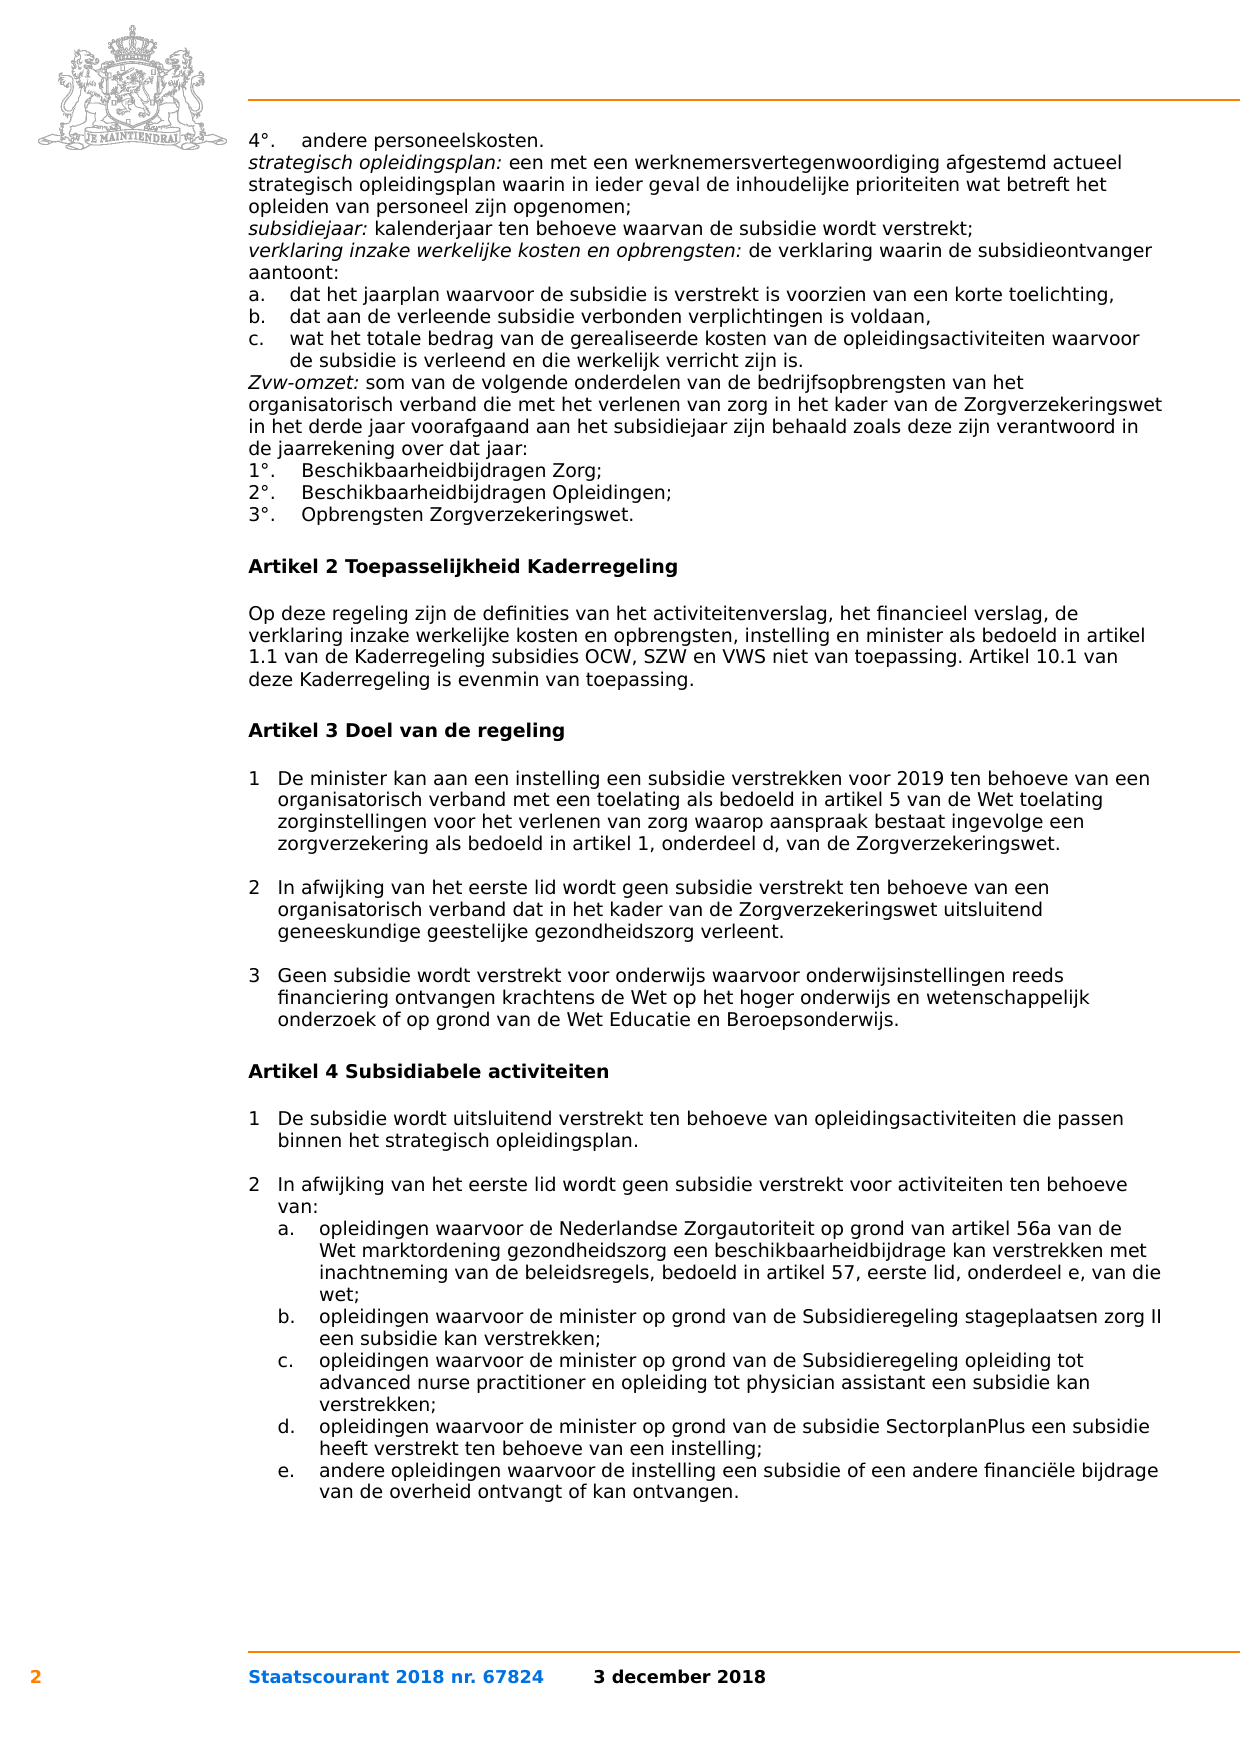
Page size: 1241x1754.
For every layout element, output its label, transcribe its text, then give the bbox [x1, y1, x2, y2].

text Op deze regeling zijn de definities van het activiteitenverslag, het financieel verslag, de verklaring inzake werkelijke kosten en opbrengsten, instelling en minister als bedoeld in artikel 1.1 van de Kaderregeling subsidies OCW, SZW en VWS niet van toepassing. Artikel 10.1 van deze Kaderregeling is evenmin van toepassing. [248, 602, 1163, 690]
text verklaring inzake werkelijke kosten en opbrengsten: de verklaring waarin de subsidieontvanger aantoont: [248, 240, 1163, 284]
text 4°. andere personeelskosten. [248, 130, 1163, 152]
subtitle Artikel 3 Doel van de regeling [248, 720, 1163, 742]
text 2 In afwijking van het eerste lid wordt geen subsidie verstrekt voor activiteiten ten behoeve van: [248, 1174, 1163, 1218]
text c. wat het totale bedrag van de gerealiseerde kosten van de opleidingsactiviteiten waarvoor de subsidie is verleend en die werkelijk verricht zijn is. [248, 328, 1163, 372]
text 1 De subsidie wordt uitsluitend verstrekt ten behoeve van opleidingsactiviteiten die passen binnen het strategisch opleidingsplan. [248, 1108, 1163, 1152]
text d. opleidingen waarvoor de minister op grond van de subsidie SectorplanPlus een subsidie heeft verstrekt ten behoeve van een instelling; [277, 1416, 1163, 1459]
text Zvw-omzet: som van de volgende onderdelen van de bedrijfsopbrengsten van het organisatorisch verband die met het verlenen van zorg in het kader van de Zorgverzekeringswet in het derde jaar voorafgaand aan het subsidiejaar zijn behaald zoals deze zijn verantwoord in de jaarrekening over dat jaar: [248, 372, 1163, 459]
text e. andere opleidingen waarvoor de instelling een subsidie of een andere financiële bijdrage van de overheid ontvangt of kan ontvangen. [277, 1459, 1163, 1503]
text 3°. Opbrengsten Zorgverzekeringswet. [248, 503, 1163, 526]
text 1°. Beschikbaarheidbijdragen Zorg; [248, 459, 1163, 482]
text 3 Geen subsidie wordt verstrekt voor onderwijs waarvoor onderwijsinstellingen reeds financiering ontvangen krachtens de Wet op het hoger onderwijs en wetenschappelijk onderzoek of op grond van de Wet Educatie en Beroepsonderwijs. [248, 965, 1163, 1031]
text b. opleidingen waarvoor de minister op grond van de Subsidieregeling stageplaatsen zorg II een subsidie kan verstrekken; [277, 1306, 1163, 1349]
text a. opleidingen waarvoor de Nederlandse Zorgautoriteit op grond van artikel 56a van de Wet marktordening gezondheidszorg een beschikbaarheidbijdrage kan verstrekken met inachtneming van de beleidsregels, bedoeld in artikel 57, eerste lid, onderdeel e, van die wet; [277, 1218, 1163, 1306]
text 2 In afwijking van het eerste lid wordt geen subsidie verstrekt ten behoeve van een organisatorisch verband dat in het kader van de Zorgverzekeringswet uitsluitend geneeskundige geestelijke gezondheidszorg verleent. [248, 877, 1163, 943]
picture [38, 25, 227, 150]
subtitle Artikel 4 Subsidiabele activiteiten [248, 1061, 1163, 1083]
text 1 De minister kan aan een instelling een subsidie verstrekken voor 2019 ten behoeve van een organisatorisch verband met een toelating als bedoeld in artikel 5 van de Wet toelating zorginstellingen voor het verlenen van zorg waarop aanspraak bestaat ingevolge een zorgverzekering als bedoeld in artikel 1, onderdeel d, van de Zorgverzekeringswet. [248, 767, 1163, 855]
text 2°. Beschikbaarheidbijdragen Opleidingen; [248, 482, 1163, 503]
subtitle Artikel 2 Toepasselijkheid Kaderregeling [248, 556, 1163, 577]
text a. dat het jaarplan waarvoor de subsidie is verstrekt is voorzien van een korte toelichting, [248, 284, 1163, 306]
text c. opleidingen waarvoor de minister op grond van de Subsidieregeling opleiding tot advanced nurse practitioner en opleiding tot physician assistant een subsidie kan verstrekken; [277, 1349, 1163, 1416]
text strategisch opleidingsplan: een met een werknemersvertegenwoordiging afgestemd actueel strategisch opleidingsplan waarin in ieder geval de inhoudelijke prioriteiten wat betreft het opleiden van personeel zijn opgenomen; [248, 152, 1163, 218]
text b. dat aan de verleende subsidie verbonden verplichtingen is voldaan, [248, 306, 1163, 328]
text subsidiejaar: kalenderjaar ten behoeve waarvan de subsidie wordt verstrekt; [248, 218, 1163, 240]
